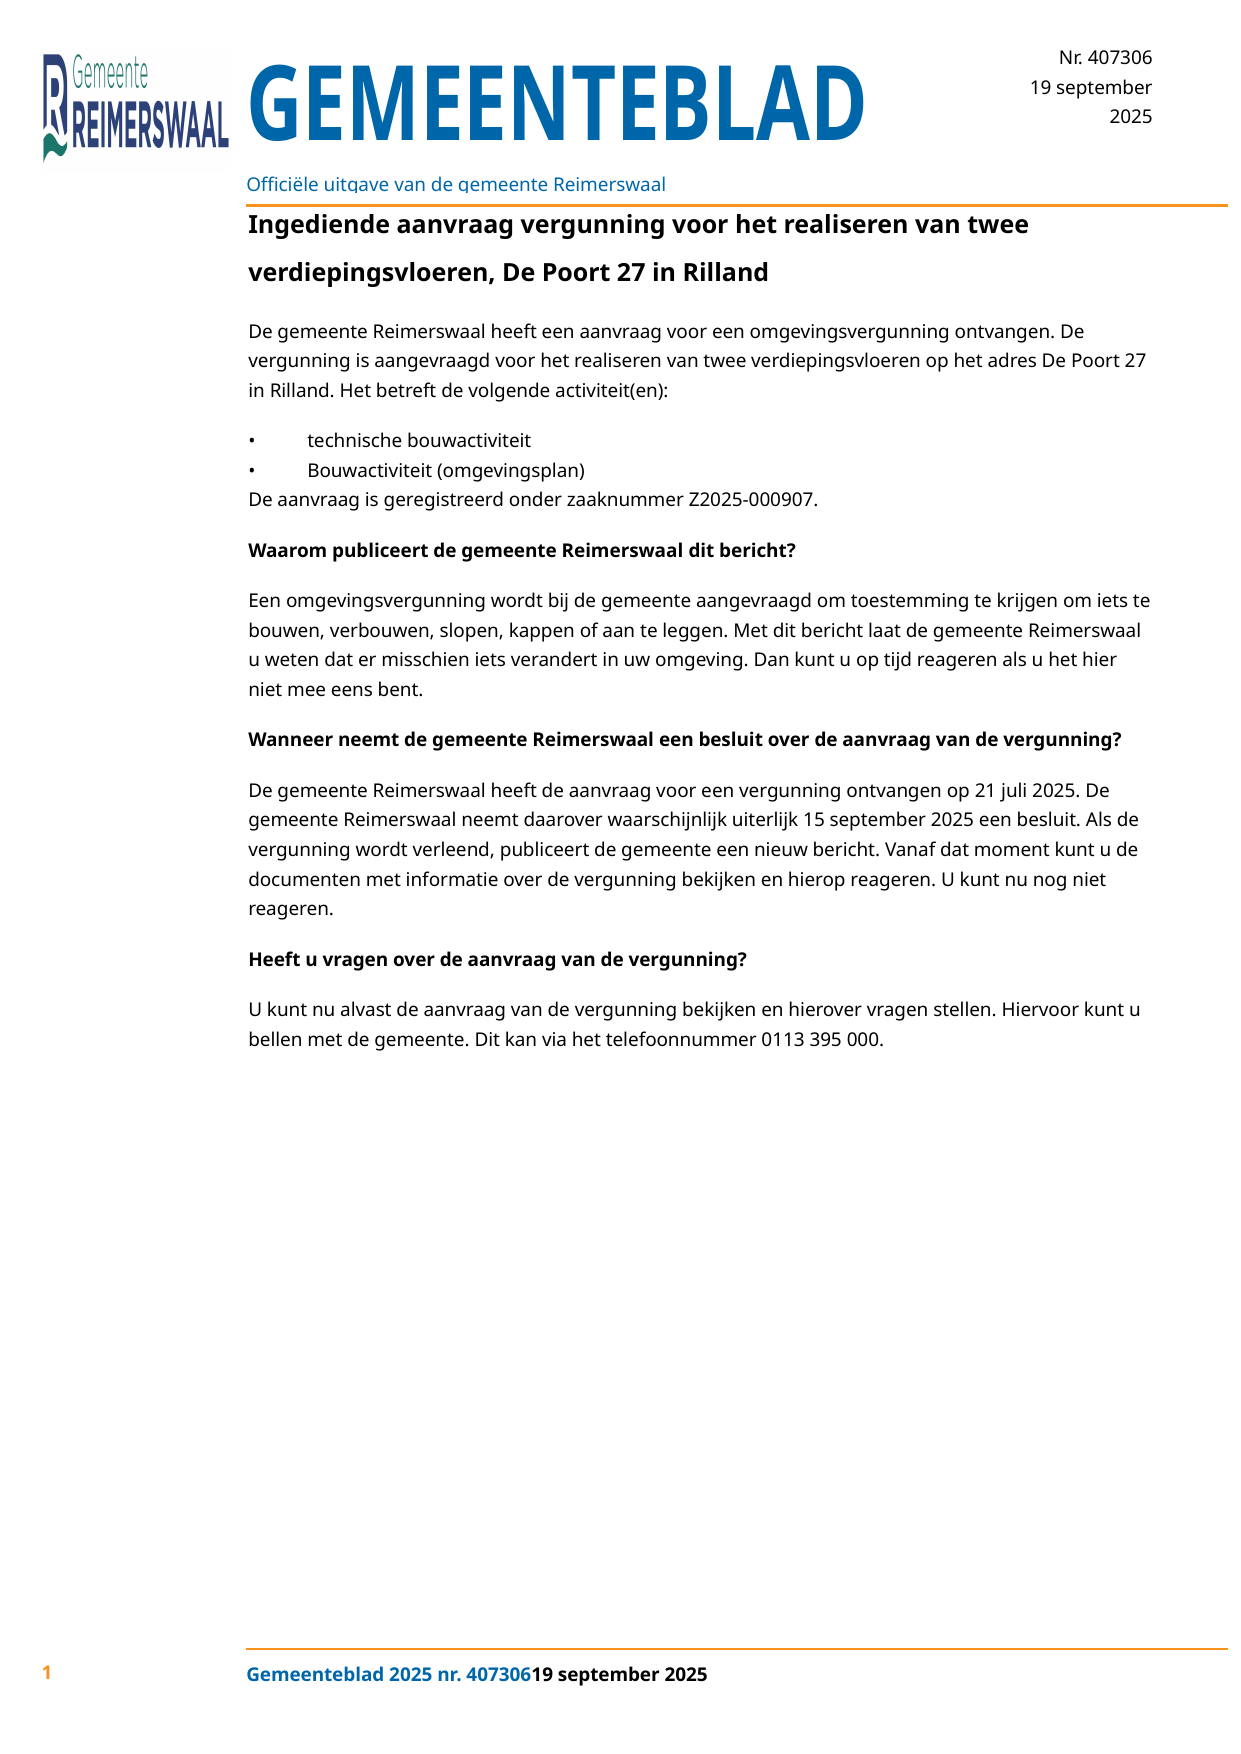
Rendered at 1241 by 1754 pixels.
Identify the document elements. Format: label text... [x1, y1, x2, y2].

text Een omgevingsvergunning wordt bij de gemeente aangevraagd om toestemming te krijgen om iets te bouwen, verbouwen, slopen, kappen of aan te leggen. Met dit bericht laat de gemeente Reimerswaal u weten dat er misschien iets verandert in uw omgeving. Dan kunt u op tijd reageren als u het hier niet mee eens bent. [248, 587, 1152, 702]
list Bouwactiviteit (omgevingsplan) [248, 457, 1152, 483]
text U kunt nu alvast de aanvraag van de vergunning bekijken en hierover vragen stellen. Hiervoor kunt u bellen met de gemeente. Dit kan via het telefoonnummer 0113 395 000. [248, 996, 1152, 1052]
text De gemeente Reimerswaal heeft een aanvraag voor een omgevingsvergunning ontvangen. De vergunning is aangevraagd voor het realiseren van twee verdiepingsvloeren op het adres De Poort 27 in Rilland. Het betreft de volgende activiteit(en): [248, 318, 1152, 403]
text Heeft u vragen over de aanvraag van de vergunning? [248, 946, 1152, 972]
text Wanneer neemt de gemeente Reimerswaal een besluit over de aanvraag van de vergunning? [248, 727, 1152, 752]
text Waarom publiceert de gemeente Reimerswaal dit bericht? [248, 537, 1152, 563]
list technische bouwactiviteit [248, 427, 1152, 453]
text De aanvraag is geregistreerd onder zaaknummer Z2025-000907. [248, 487, 1152, 512]
text De gemeente Reimerswaal heeft de aanvraag voor een vergunning ontvangen op 21 juli 2025. De gemeente Reimerswaal neemt daarover waarschijnlijk uiterlijk 15 september 2025 een besluit. Als de vergunning wordt verleend, publiceert de gemeente een nieuw bericht. Vanaf dat moment kunt u de documenten met informatie over de vergunning bekijken en hierop reageren. U kunt nu nog niet reageren. [248, 777, 1152, 921]
picture [41, 47, 231, 172]
text Ingediende aanvraag vergunning voor het realiseren van twee verdiepingsvloeren, De Poort 27 in Rilland [248, 207, 1152, 288]
